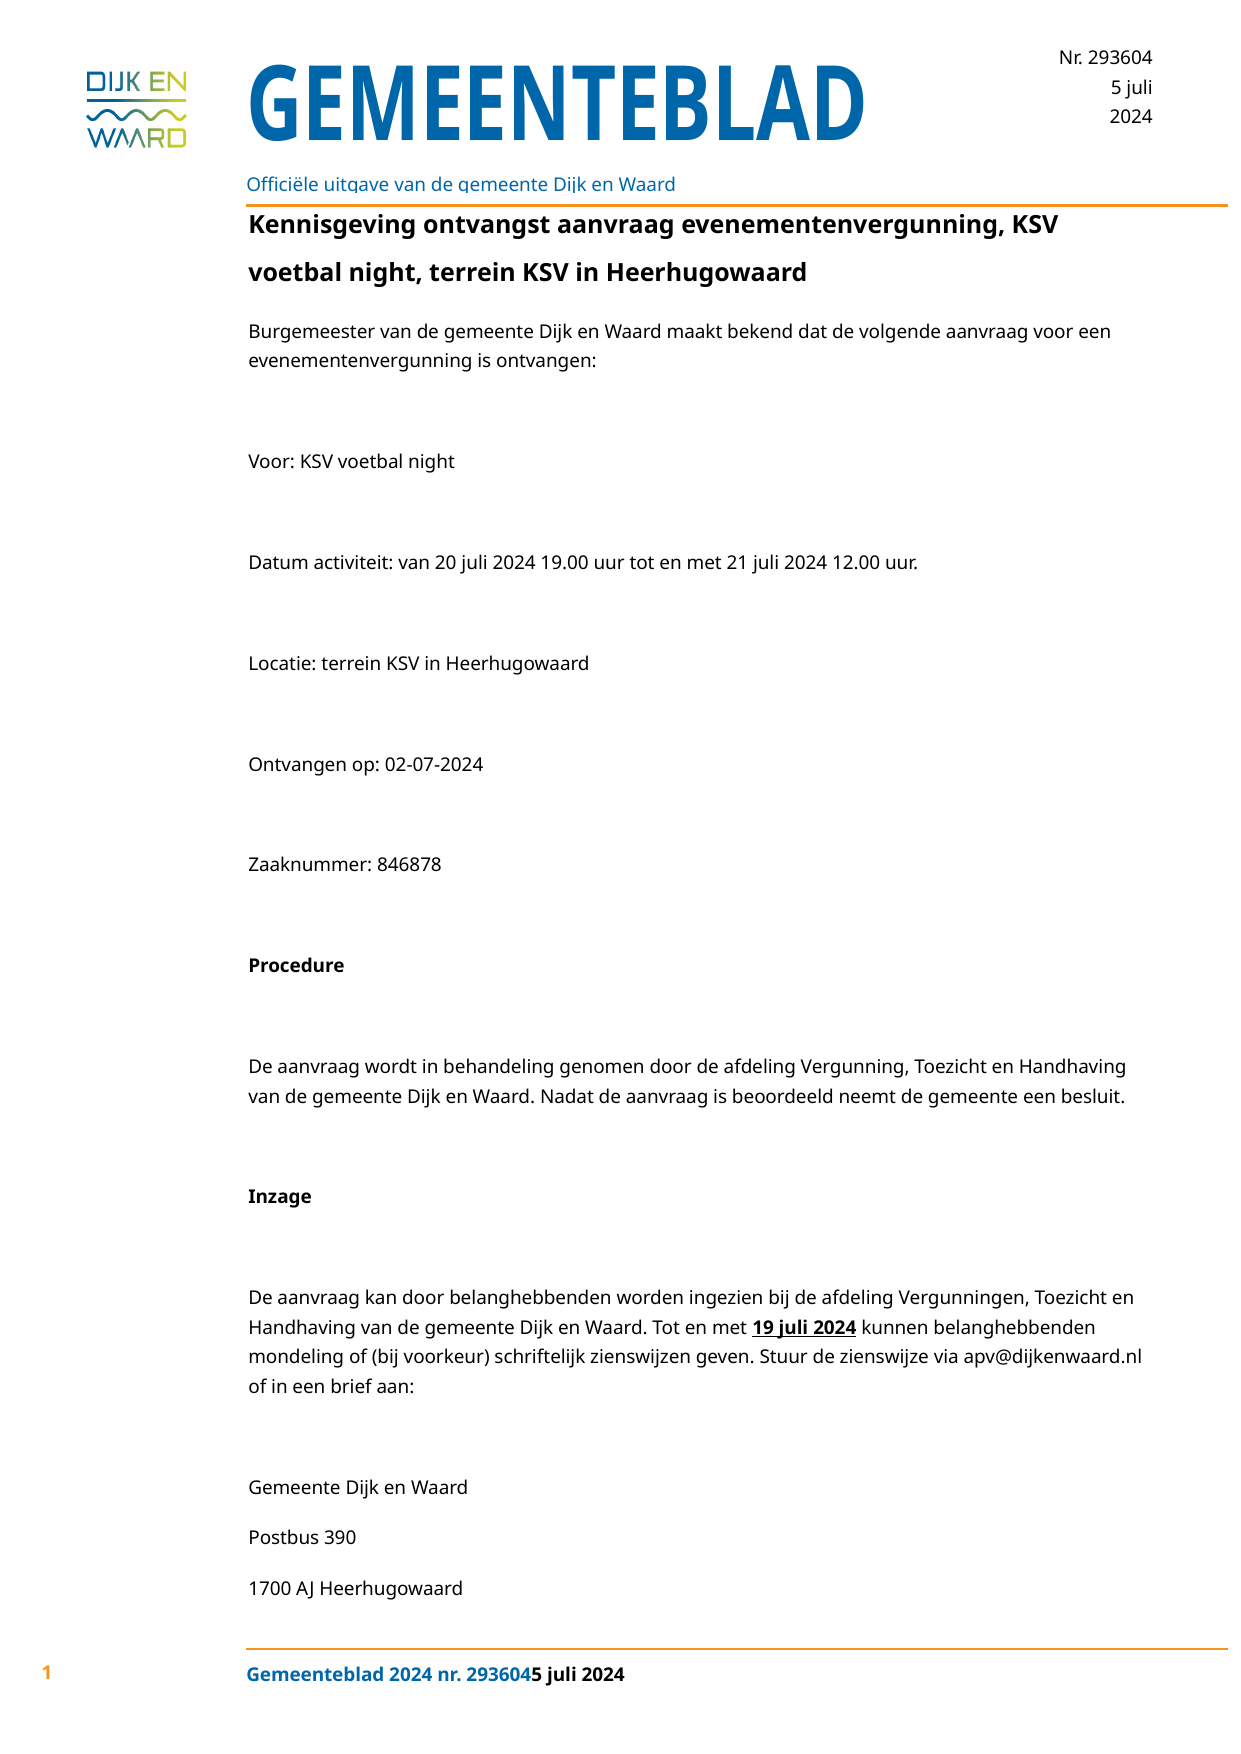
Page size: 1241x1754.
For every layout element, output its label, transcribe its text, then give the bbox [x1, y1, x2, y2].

text Procedure [248, 952, 1152, 978]
text Gemeente Dijk en Waard [248, 1474, 1152, 1500]
text De aanvraag kan door belanghebbenden worden ingezien bij de afdeling Vergunningen, Toezicht en Handhaving van de gemeente Dijk en Waard. Tot en met 19 juli 2024 kunnen belanghebbenden mondeling of (bij voorkeur) schriftelijk zienswijzen geven. Stuur de zienswijze via apv@dijkenwaard.nl of in een brief aan: [248, 1284, 1152, 1399]
text Ontvangen op: 02-07-2024 [248, 751, 1152, 777]
text Burgemeester van de gemeente Dijk en Waard maakt bekend dat de volgende aanvraag voor een evenementenvergunning is ontvangen: [248, 318, 1152, 373]
picture [41, 47, 231, 172]
text Locatie: terrein KSV in Heerhugowaard [248, 650, 1152, 676]
text Zaaknummer: 846878 [248, 852, 1152, 877]
text Inzage [248, 1184, 1152, 1209]
text 1700 AJ Heerhugowaard [248, 1575, 1152, 1601]
text De aanvraag wordt in behandeling genomen door de afdeling Vergunning, Toezicht en Handhaving van de gemeente Dijk en Waard. Nadat de aanvraag is beoordeeld neemt de gemeente een besluit. [248, 1053, 1152, 1109]
text Kennisgeving ontvangst aanvraag evenementenvergunning, KSV voetbal night, terrein KSV in Heerhugowaard [248, 207, 1152, 288]
text Datum activiteit: van 20 juli 2024 19.00 uur tot en met 21 juli 2024 12.00 uur. [248, 549, 1152, 575]
text Postbus 390 [248, 1524, 1152, 1550]
text Voor: KSV voetbal night [248, 448, 1152, 474]
